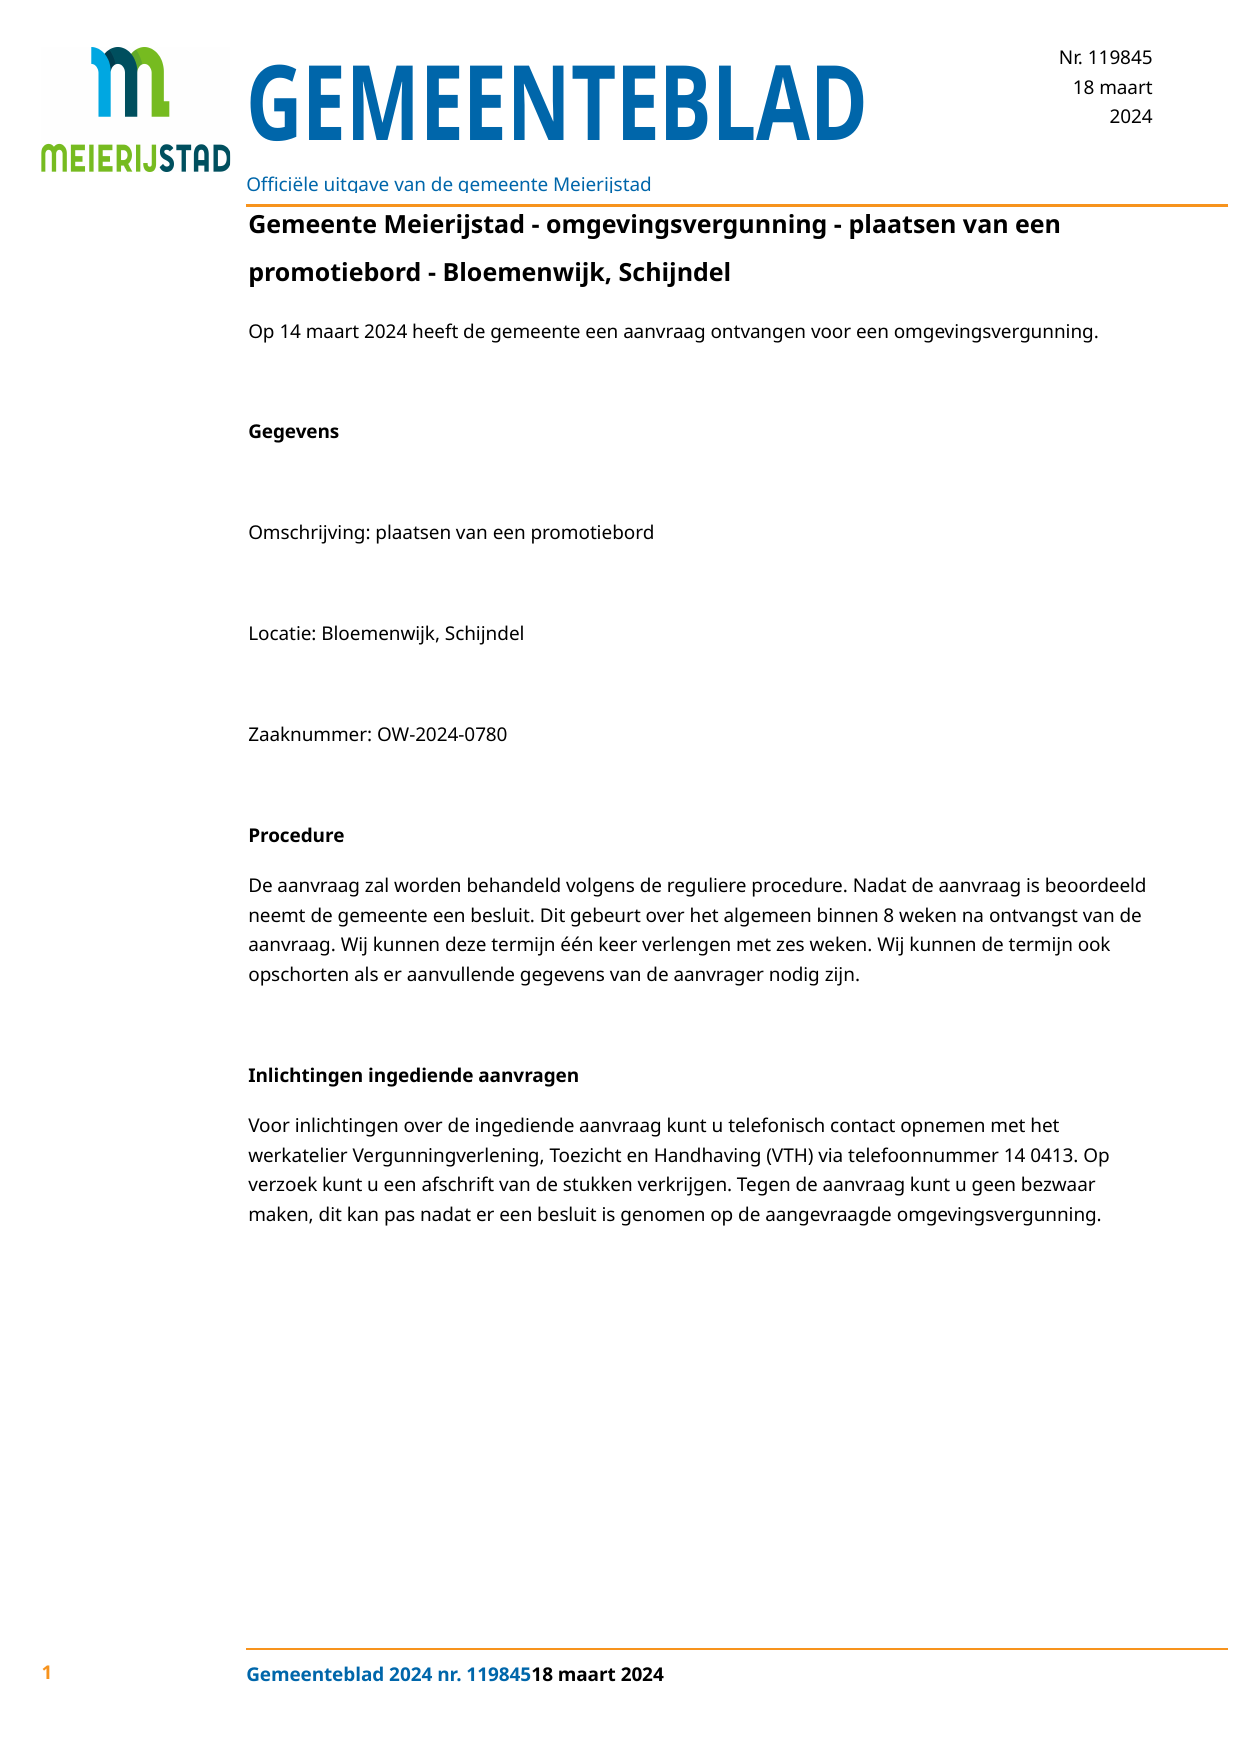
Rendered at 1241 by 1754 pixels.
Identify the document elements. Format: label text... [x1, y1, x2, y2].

text Gegevens [248, 419, 1152, 444]
text De aanvraag zal worden behandeld volgens de reguliere procedure. Nadat de aanvraag is beoordeeld neemt de gemeente een besluit. Dit gebeurt over het algemeen binnen 8 weken na ontvangst van de aanvraag. Wij kunnen deze termijn één keer verlengen met zes weken. Wij kunnen de termijn ook opschorten als er aanvullende gegevens van de aanvrager nodig zijn. [248, 872, 1152, 987]
text Omschrijving: plaatsen van een promotiebord [248, 519, 1152, 545]
text Locatie: Bloemenwijk, Schijndel [248, 620, 1152, 646]
text Op 14 maart 2024 heeft de gemeente een aanvraag ontvangen voor een omgevingsvergunning. [248, 318, 1152, 344]
text Inlichtingen ingediende aanvragen [248, 1062, 1152, 1088]
picture [41, 47, 231, 172]
text Zaaknummer: OW-2024-0780 [248, 721, 1152, 747]
text Voor inlichtingen over de ingediende aanvraag kunt u telefonisch contact opnemen met het werkatelier Vergunningverlening, Toezicht en Handhaving (VTH) via telefoonnummer 14 0413. Op verzoek kunt u een afschrift van de stukken verkrijgen. Tegen de aanvraag kunt u geen bezwaar maken, dit kan pas nadat er een besluit is genomen op de aangevraagde omgevingsvergunning. [248, 1112, 1152, 1227]
text Gemeente Meierijstad - omgevingsvergunning - plaatsen van een promotiebord - Bloemenwijk, Schijndel [248, 207, 1152, 288]
text Procedure [248, 822, 1152, 848]
